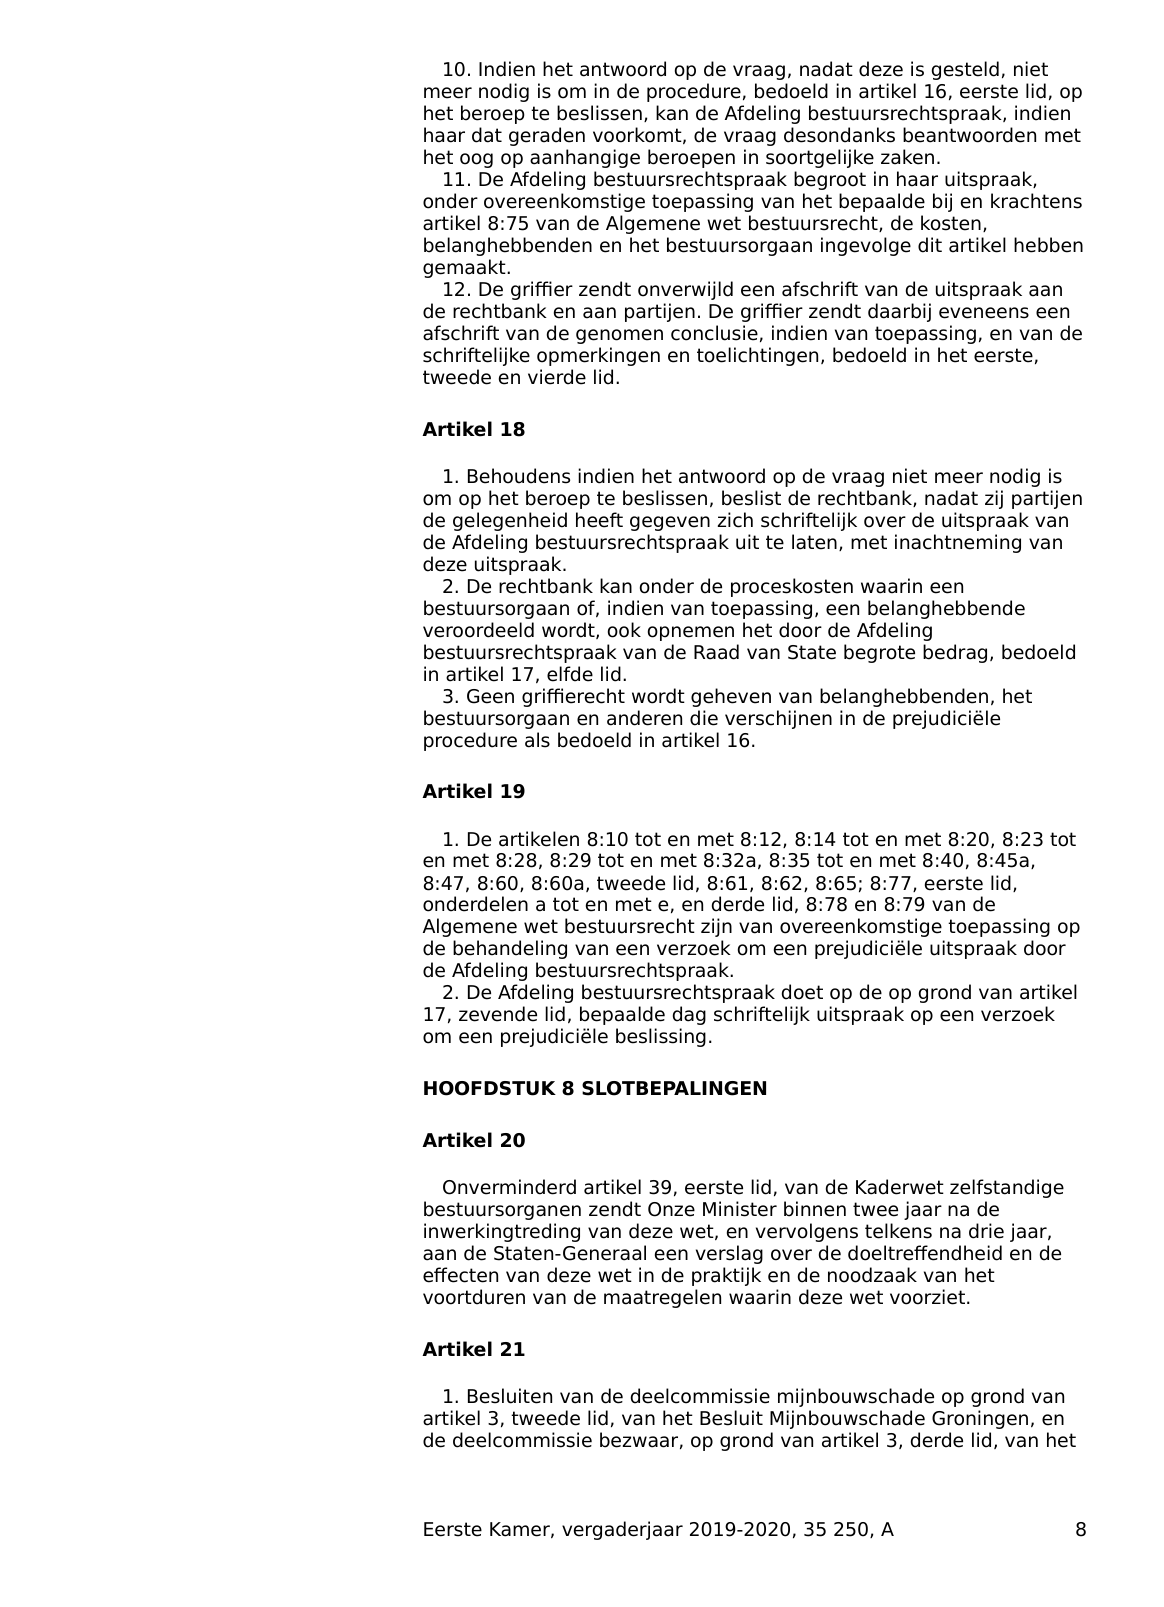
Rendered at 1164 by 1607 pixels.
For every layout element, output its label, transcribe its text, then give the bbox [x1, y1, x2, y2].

text 12. De griffier zendt onverwijld een afschrift van de uitspraak aan de rechtbank en aan partijen. De griffier zendt daarbij eveneens een afschrift van de genomen conclusie, indien van toepassing, en van de schriftelijke opmerkingen en toelichtingen, bedoeld in het eerste, tweede en vierde lid. [422, 279, 1087, 389]
text Onverminderd artikel 39, eerste lid, van de Kaderwet zelfstandige bestuursorganen zendt Onze Minister binnen twee jaar na de inwerkingtreding van deze wet, en vervolgens telkens na drie jaar, aan de Staten-Generaal een verslag over de doeltreffendheid en de effecten van deze wet in de praktijk en de noodzaak van het voortduren van de maatregelen waarin deze wet voorziet. [422, 1177, 1087, 1309]
subtitle Artikel 19 [422, 781, 1087, 803]
text 1. Besluiten van de deelcommissie mijnbouwschade op grond van artikel 3, tweede lid, van het Besluit Mijnbouwschade Groningen, en de deelcommissie bezwaar, op grond van artikel 3, derde lid, van het [422, 1386, 1087, 1452]
text 10. Indien het antwoord op de vraag, nadat deze is gesteld, niet meer nodig is om in de procedure, bedoeld in artikel 16, eerste lid, op het beroep te beslissen, kan de Afdeling bestuursrechtspraak, indien haar dat geraden voorkomt, de vraag desondanks beantwoorden met het oog op aanhangige beroepen in soortgelijke zaken. [422, 59, 1087, 169]
text 2. De Afdeling bestuursrechtspraak doet op de op grond van artikel 17, zevende lid, bepaalde dag schriftelijk uitspraak op een verzoek om een prejudiciële beslissing. [422, 982, 1087, 1048]
text 1. De artikelen 8:10 tot en met 8:12, 8:14 tot en met 8:20, 8:23 tot en met 8:28, 8:29 tot en met 8:32a, 8:35 tot en met 8:40, 8:45a, 8:47, 8:60, 8:60a, tweede lid, 8:61, 8:62, 8:65; 8:77, eerste lid, onderdelen a tot en met e, en derde lid, 8:78 en 8:79 van de Algemene wet bestuursrecht zijn van overeenkomstige toepassing op de behandeling van een verzoek om een prejudiciële uitspraak door de Afdeling bestuursrechtspraak. [422, 828, 1087, 982]
text 11. De Afdeling bestuursrechtspraak begroot in haar uitspraak, onder overeenkomstige toepassing van het bepaalde bij en krachtens artikel 8:75 van de Algemene wet bestuursrecht, de kosten, belanghebbenden en het bestuursorgaan ingevolge dit artikel hebben gemaakt. [422, 169, 1087, 279]
text 3. Geen griffierecht wordt geheven van belanghebbenden, het bestuursorgaan en anderen die verschijnen in de prejudiciële procedure als bedoeld in artikel 16. [422, 686, 1087, 751]
subtitle Artikel 21 [422, 1339, 1087, 1361]
text 1. Behoudens indien het antwoord op de vraag niet meer nodig is om op het beroep te beslissen, beslist de rechtbank, nadat zij partijen de gelegenheid heeft gegeven zich schriftelijk over de uitspraak van de Afdeling bestuursrechtspraak uit te laten, met inachtneming van deze uitspraak. [422, 466, 1087, 576]
subtitle Artikel 20 [422, 1130, 1087, 1152]
subtitle HOOFDSTUK 8 SLOTBEPALINGEN [422, 1078, 1087, 1100]
subtitle Artikel 18 [422, 419, 1087, 441]
text 2. De rechtbank kan onder de proceskosten waarin een bestuursorgaan of, indien van toepassing, een belanghebbende veroordeeld wordt, ook opnemen het door de Afdeling bestuursrechtspraak van de Raad van State begrote bedrag, bedoeld in artikel 17, elfde lid. [422, 576, 1087, 686]
